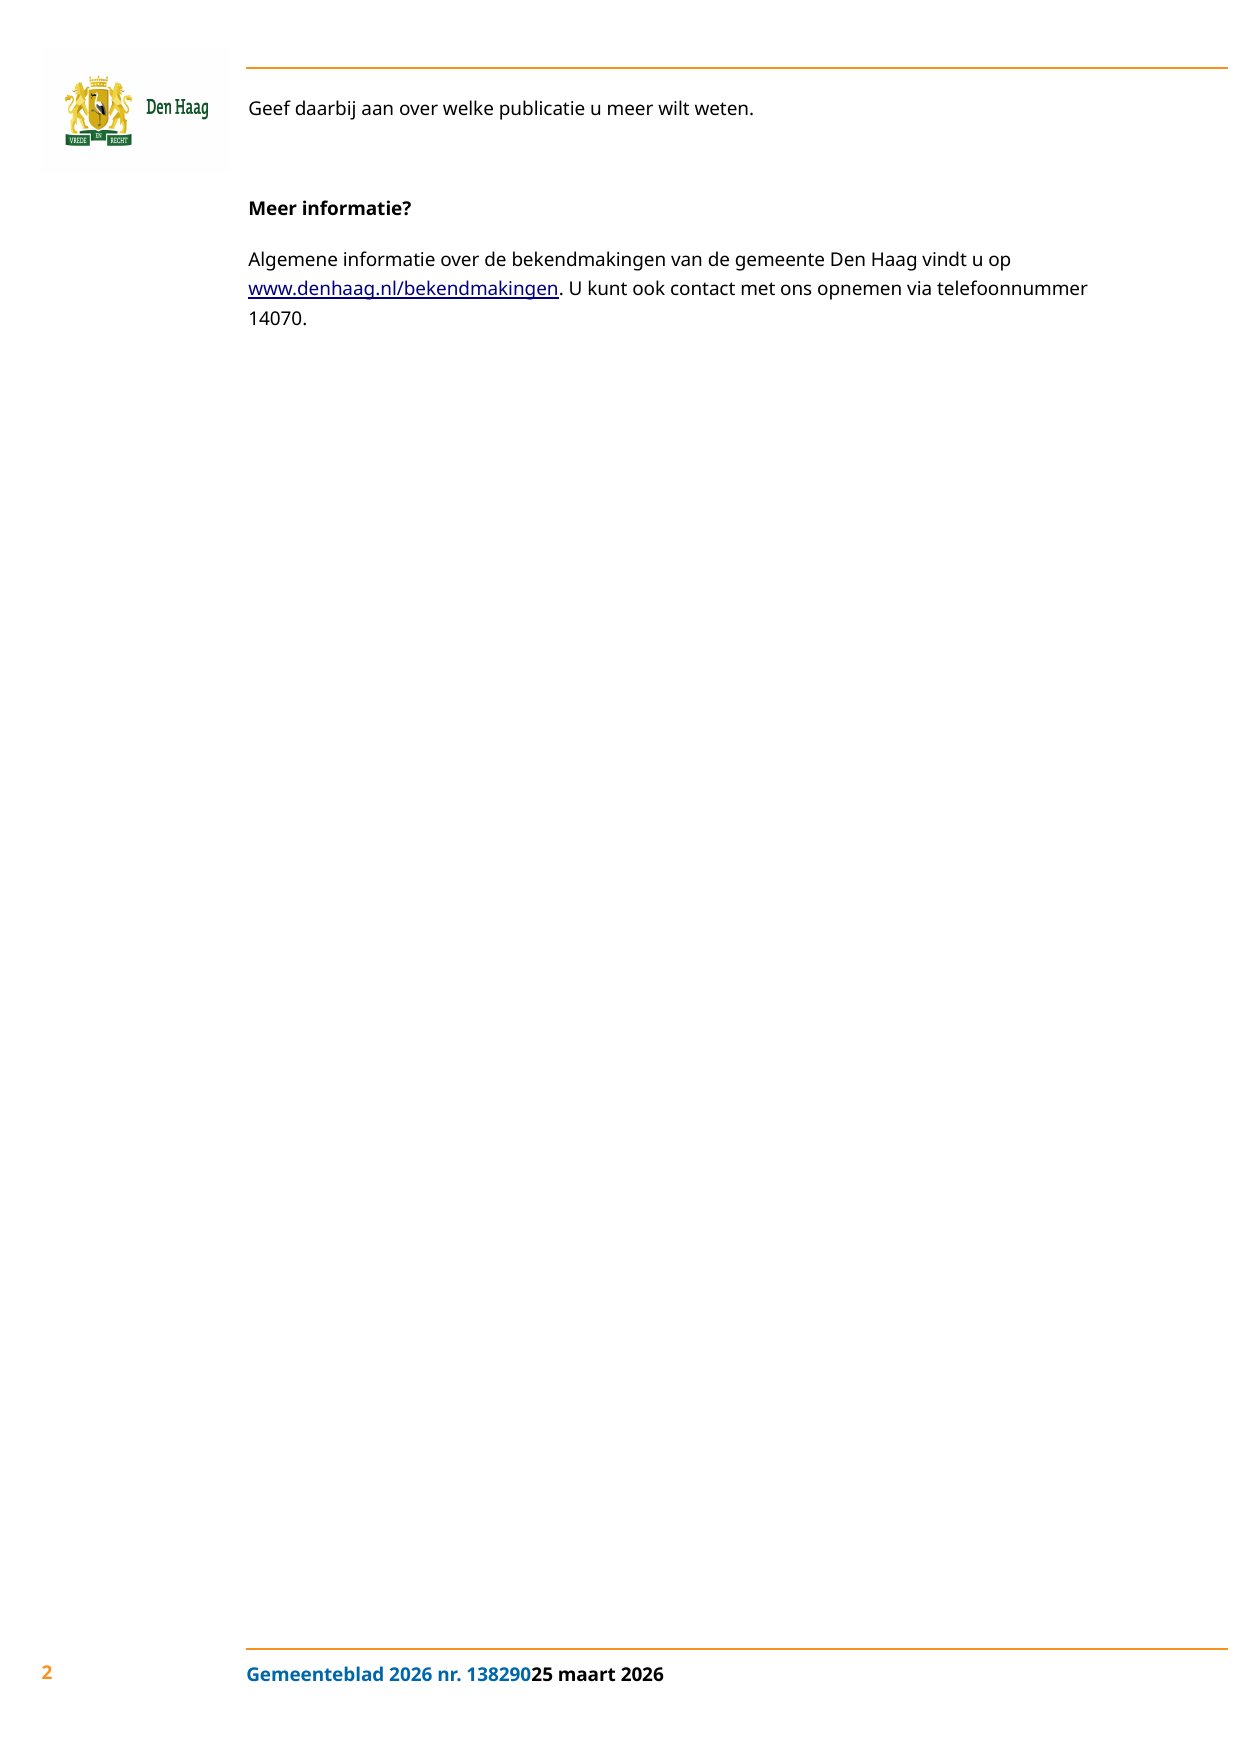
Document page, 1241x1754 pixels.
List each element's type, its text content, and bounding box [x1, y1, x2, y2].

text Meer informatie? [248, 196, 1152, 221]
picture [41, 47, 231, 172]
text Algemene informatie over de bekendmakingen van de gemeente Den Haag vindt u op www.denhaag.nl/bekendmakingen. U kunt ook contact met ons opnemen via telefoonnummer 14070. [248, 246, 1152, 331]
text Geef daarbij aan over welke publicatie u meer wilt weten. [248, 95, 1152, 121]
